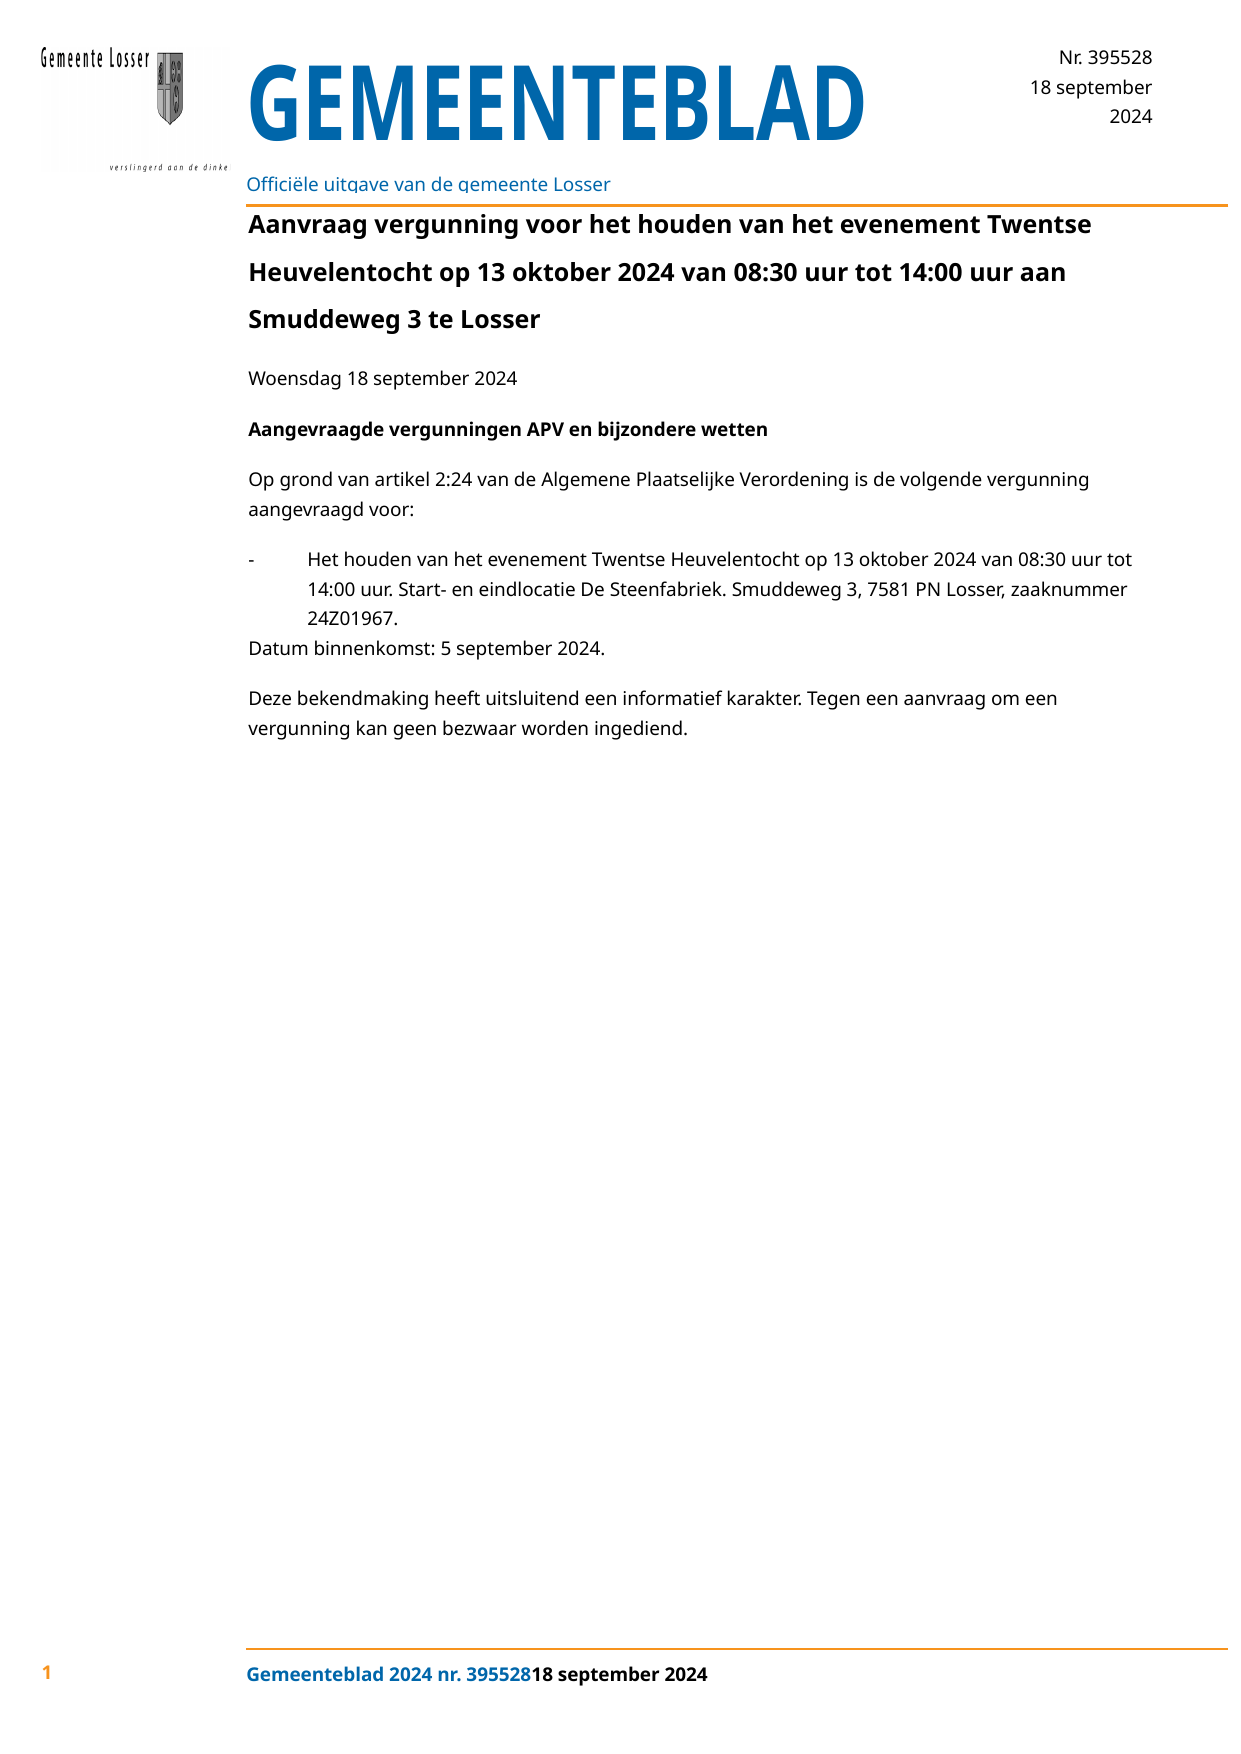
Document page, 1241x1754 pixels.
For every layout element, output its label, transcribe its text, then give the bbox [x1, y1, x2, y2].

text Datum binnenkomst: 5 september 2024. [248, 635, 1152, 661]
list Het houden van het evenement Twentse Heuvelentocht op 13 oktober 2024 van 08:30 uur tot 14:00 uur. Start- en eindlocatie De Steenfabriek. Smuddeweg 3, 7581 PN Losser, zaaknummer 24Z01967. [248, 546, 1152, 631]
text Deze bekendmaking heeft uitsluitend een informatief karakter. Tegen een aanvraag om een vergunning kan geen bezwaar worden ingediend. [248, 686, 1152, 741]
text Aanvraag vergunning voor het houden van het evenement Twentse Heuvelentocht op 13 oktober 2024 van 08:30 uur tot 14:00 uur aan Smuddeweg 3 te Losser [248, 207, 1152, 336]
text Aangevraagde vergunningen APV en bijzondere wetten [248, 416, 1152, 442]
text Woensdag 18 september 2024 [248, 366, 1152, 391]
picture [41, 47, 231, 172]
text Op grond van artikel 2:24 van de Algemene Plaatselijke Verordening is de volgende vergunning aangevraagd voor: [248, 466, 1152, 522]
